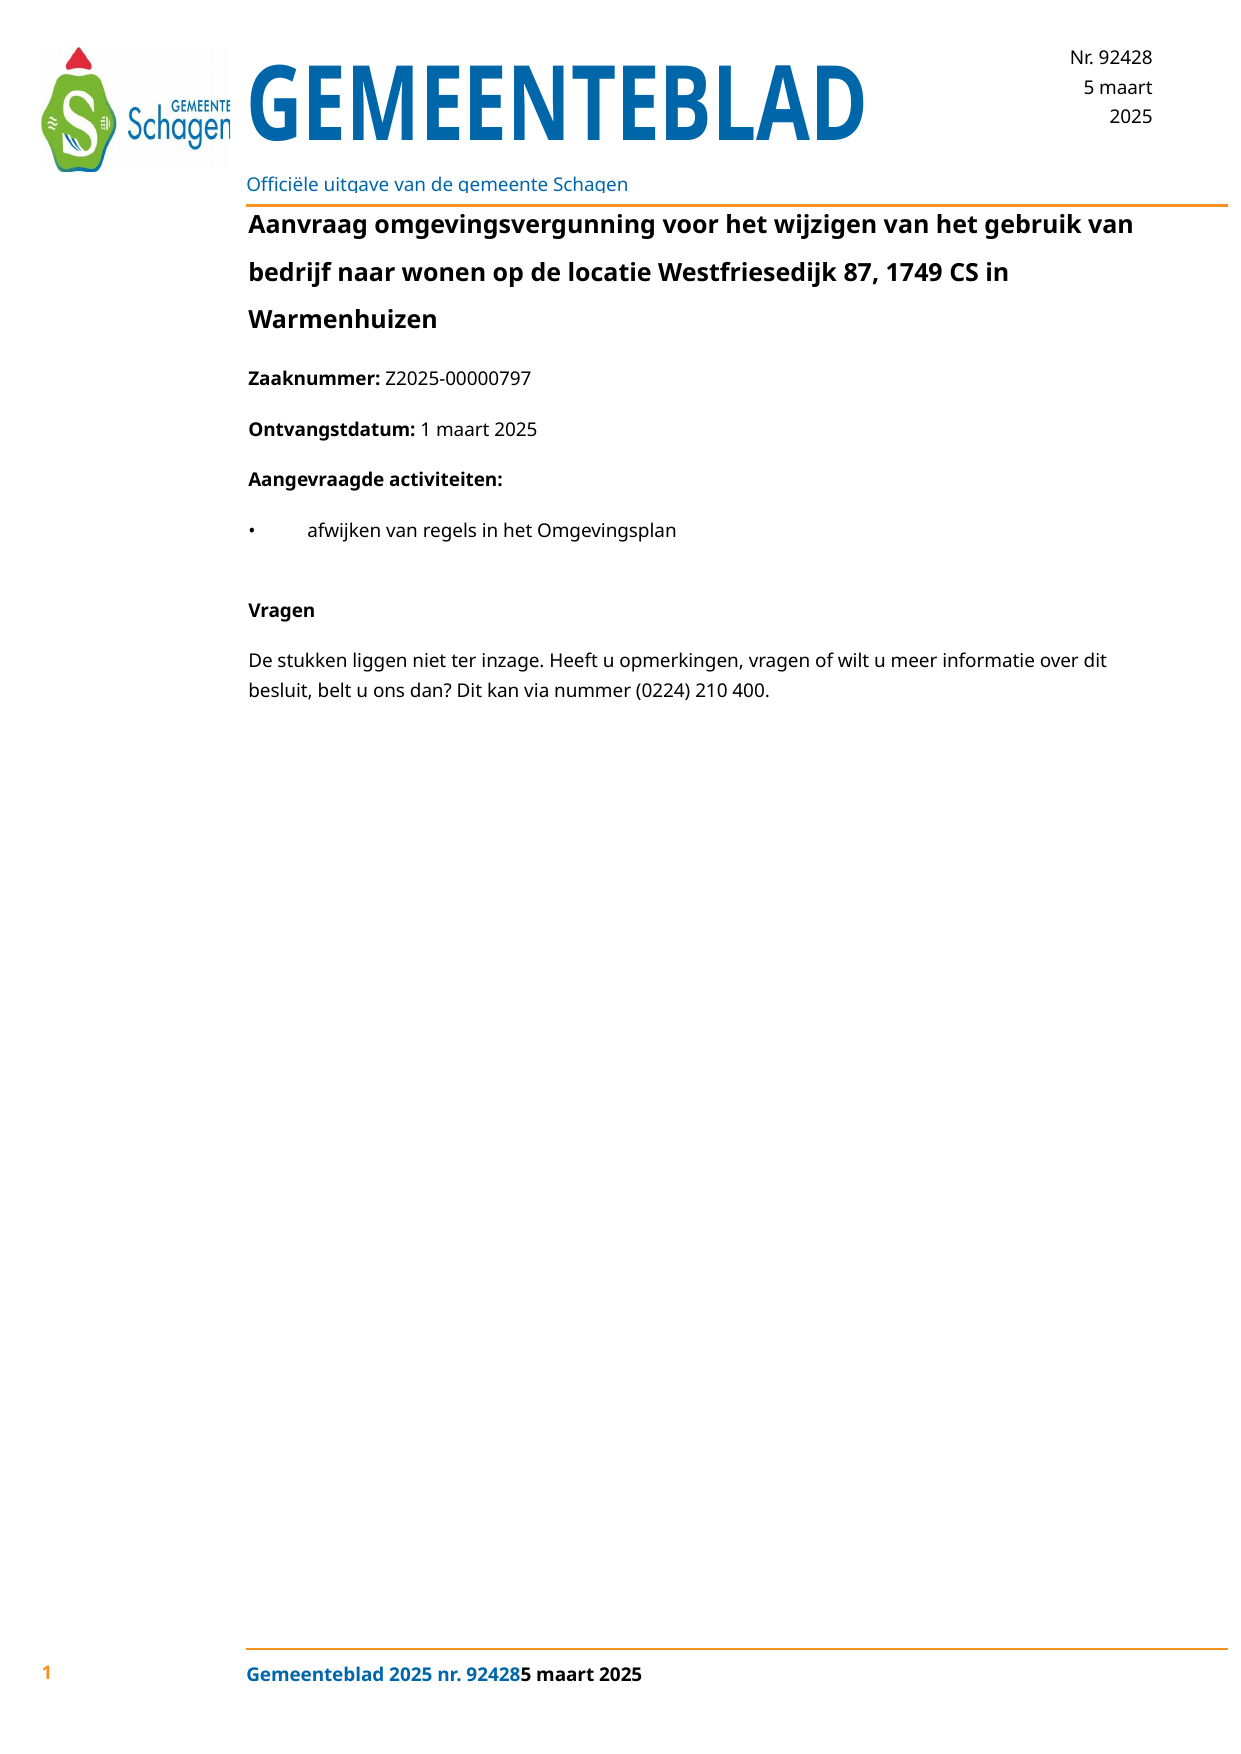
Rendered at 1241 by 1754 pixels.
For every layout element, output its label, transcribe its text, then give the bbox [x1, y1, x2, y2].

text Vragen [248, 597, 1152, 622]
text Aanvraag omgevingsvergunning voor het wijzigen van het gebruik van bedrijf naar wonen op de locatie Westfriesedijk 87, 1749 CS in Warmenhuizen [248, 207, 1152, 336]
text De stukken liggen niet ter inzage. Heeft u opmerkingen, vragen of wilt u meer informatie over dit besluit, belt u ons dan? Dit kan via nummer (0224) 210 400. [248, 647, 1152, 702]
text Aangevraagde activiteiten: [248, 466, 1152, 492]
picture [41, 47, 231, 172]
text Zaaknummer: Z2025-00000797 [248, 366, 1152, 391]
text Ontvangstdatum: 1 maart 2025 [248, 416, 1152, 442]
list afwijken van regels in het Omgevingsplan [248, 517, 1152, 542]
